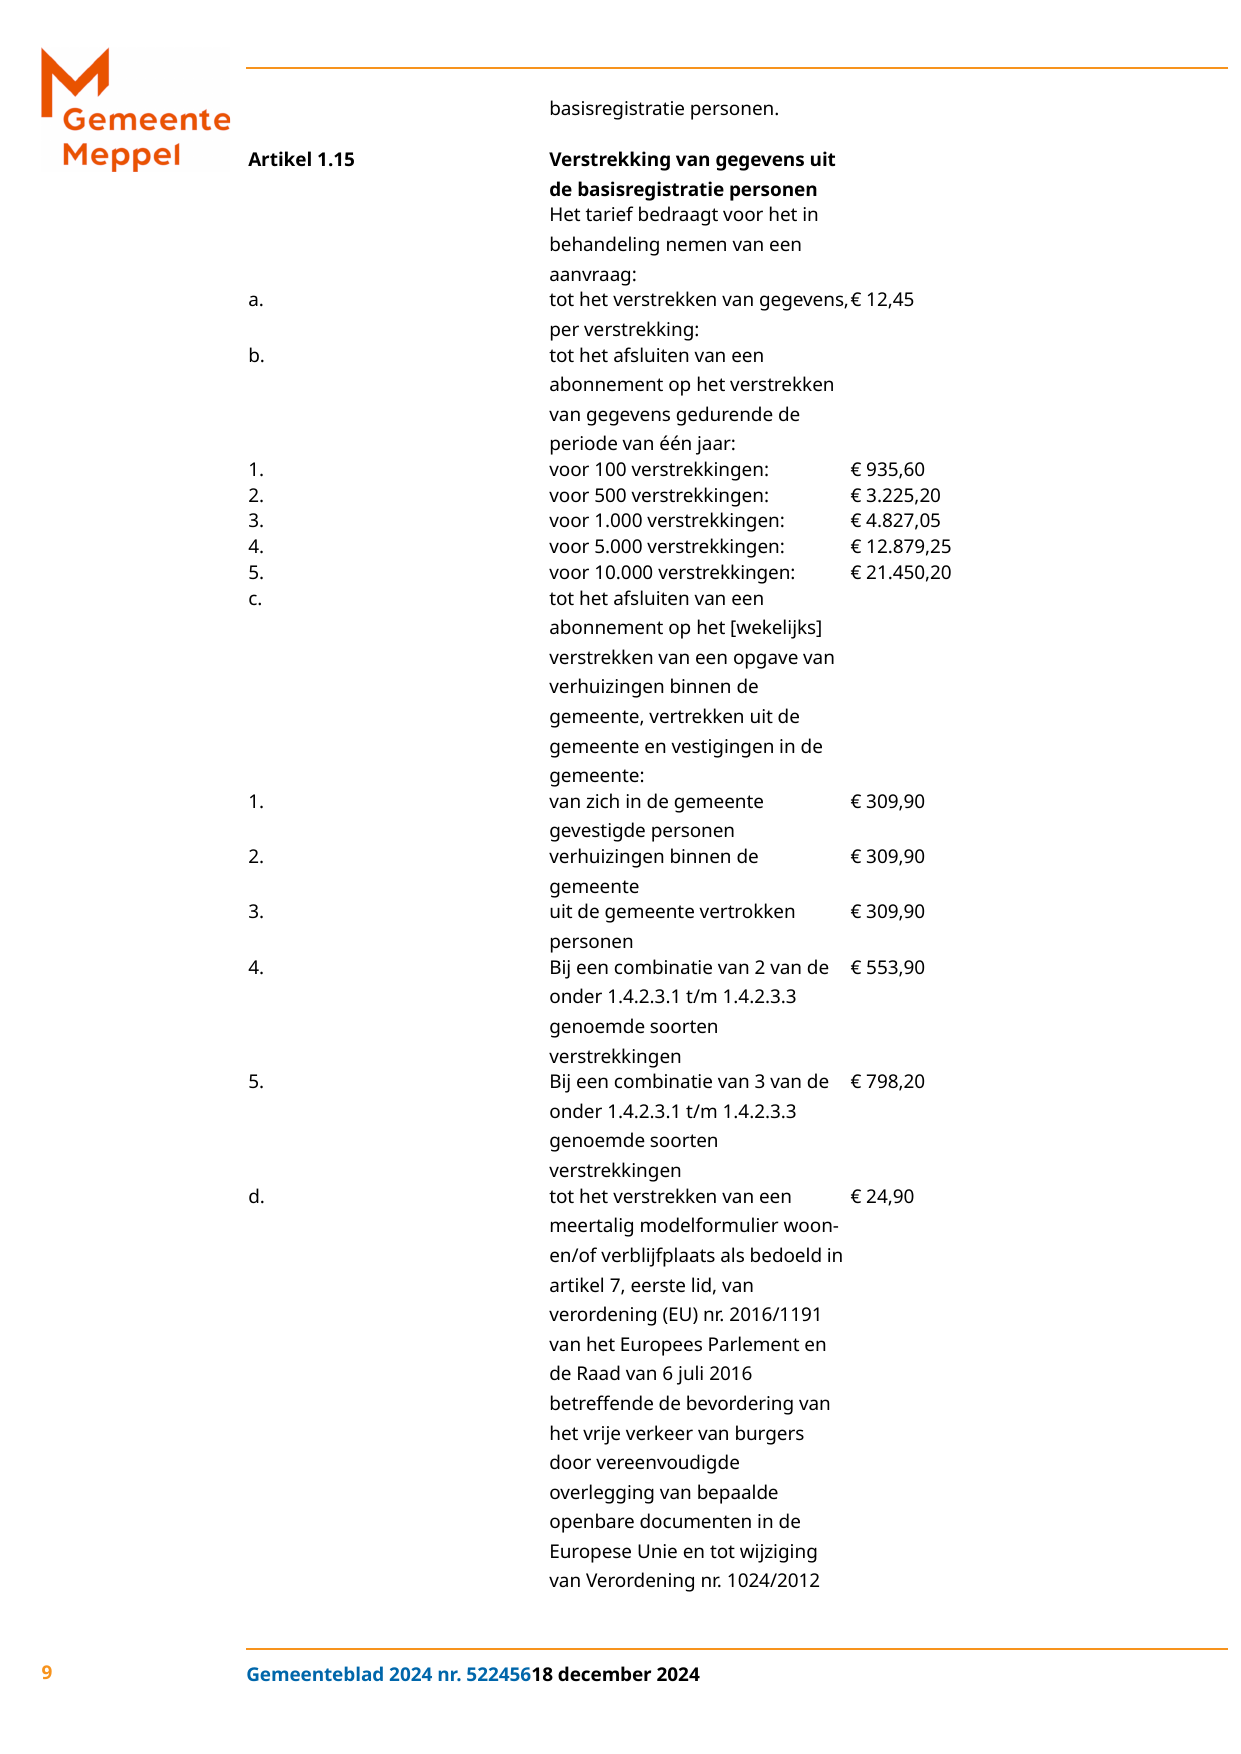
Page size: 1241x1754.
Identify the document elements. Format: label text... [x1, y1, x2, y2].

table_cell € 21.450,20 [850, 559, 1152, 585]
table_cell [248, 121, 549, 146]
table_cell [549, 121, 850, 146]
table_cell 3. [248, 508, 549, 533]
table_cell 3. [248, 899, 549, 954]
table_cell € 798,20 [850, 1069, 1152, 1183]
table_cell a. [248, 286, 549, 342]
table_cell 2. [248, 844, 549, 899]
table_cell 1. [248, 788, 549, 843]
table_cell € 4.827,05 [850, 508, 1152, 533]
table_cell uit de gemeente vertrokken personen [549, 899, 850, 954]
table_cell tot het verstrekken van een meertalig modelformulier woon- en/of verblijfplaats als bedoeld in artikel 7, eerste lid, van verordening (EU) nr. 2016/1191 van het Europees Parlement en de Raad van 6 juli 2016 betreffende de bevordering van het vrije verkeer van burgers door vereenvoudigde overlegging van bepaalde openbare documenten in de Europese Unie en tot wijziging van Verordening nr. 1024/2012 [549, 1183, 850, 1593]
table_cell 5. [248, 1069, 549, 1183]
table_cell € 12,45 [850, 286, 1152, 342]
table_cell d. [248, 1183, 549, 1593]
table_cell [850, 202, 1152, 286]
table_cell Verstrekking van gegevens uit de basisregistratie personen [549, 146, 850, 202]
table_cell 4. [248, 534, 549, 559]
table_cell € 553,90 [850, 954, 1152, 1068]
table_cell b. [248, 342, 549, 456]
table_cell [248, 95, 549, 121]
table_cell € 3.225,20 [850, 482, 1152, 508]
table_cell 1. [248, 456, 549, 482]
table_cell Bij een combinatie van 3 van de onder 1.4.2.3.1 t/m 1.4.2.3.3 genoemde soorten verstrekkingen [549, 1069, 850, 1183]
table_cell € 309,90 [850, 899, 1152, 954]
table_cell [850, 146, 1152, 202]
table_cell € 935,60 [850, 456, 1152, 482]
table_cell [850, 342, 1152, 456]
table_cell voor 1.000 verstrekkingen: [549, 508, 850, 533]
table_cell € 309,90 [850, 844, 1152, 899]
table_cell [248, 202, 549, 286]
table_cell basisregistratie personen. [549, 95, 850, 121]
table_cell van zich in de gemeente gevestigde personen [549, 788, 850, 843]
table_cell [850, 95, 1152, 121]
table_cell voor 500 verstrekkingen: [549, 482, 850, 508]
table_cell Het tarief bedraagt voor het in behandeling nemen van een aanvraag: [549, 202, 850, 286]
table_cell voor 10.000 verstrekkingen: [549, 559, 850, 585]
table_cell [850, 121, 1152, 146]
table_cell tot het verstrekken van gegevens, per verstrekking: [549, 286, 850, 342]
table_cell voor 100 verstrekkingen: [549, 456, 850, 482]
table_cell [850, 585, 1152, 788]
table_cell Artikel 1.15 [248, 146, 549, 202]
table_cell € 12.879,25 [850, 534, 1152, 559]
table_cell verhuizingen binnen de gemeente [549, 844, 850, 899]
table_cell tot het afsluiten van een abonnement op het [wekelijks] verstrekken van een opgave van verhuizingen binnen de gemeente, vertrekken uit de gemeente en vestigingen in de gemeente: [549, 585, 850, 788]
picture [41, 47, 231, 172]
table_cell € 24,90 [850, 1183, 1152, 1593]
table_cell 2. [248, 482, 549, 508]
table_cell tot het afsluiten van een abonnement op het verstrekken van gegevens gedurende de periode van één jaar: [549, 342, 850, 456]
table_cell Bij een combinatie van 2 van de onder 1.4.2.3.1 t/m 1.4.2.3.3 genoemde soorten verstrekkingen [549, 954, 850, 1068]
table_cell voor 5.000 verstrekkingen: [549, 534, 850, 559]
table_cell 5. [248, 559, 549, 585]
table_cell € 309,90 [850, 788, 1152, 843]
table_cell 4. [248, 954, 549, 1068]
table_cell c. [248, 585, 549, 788]
